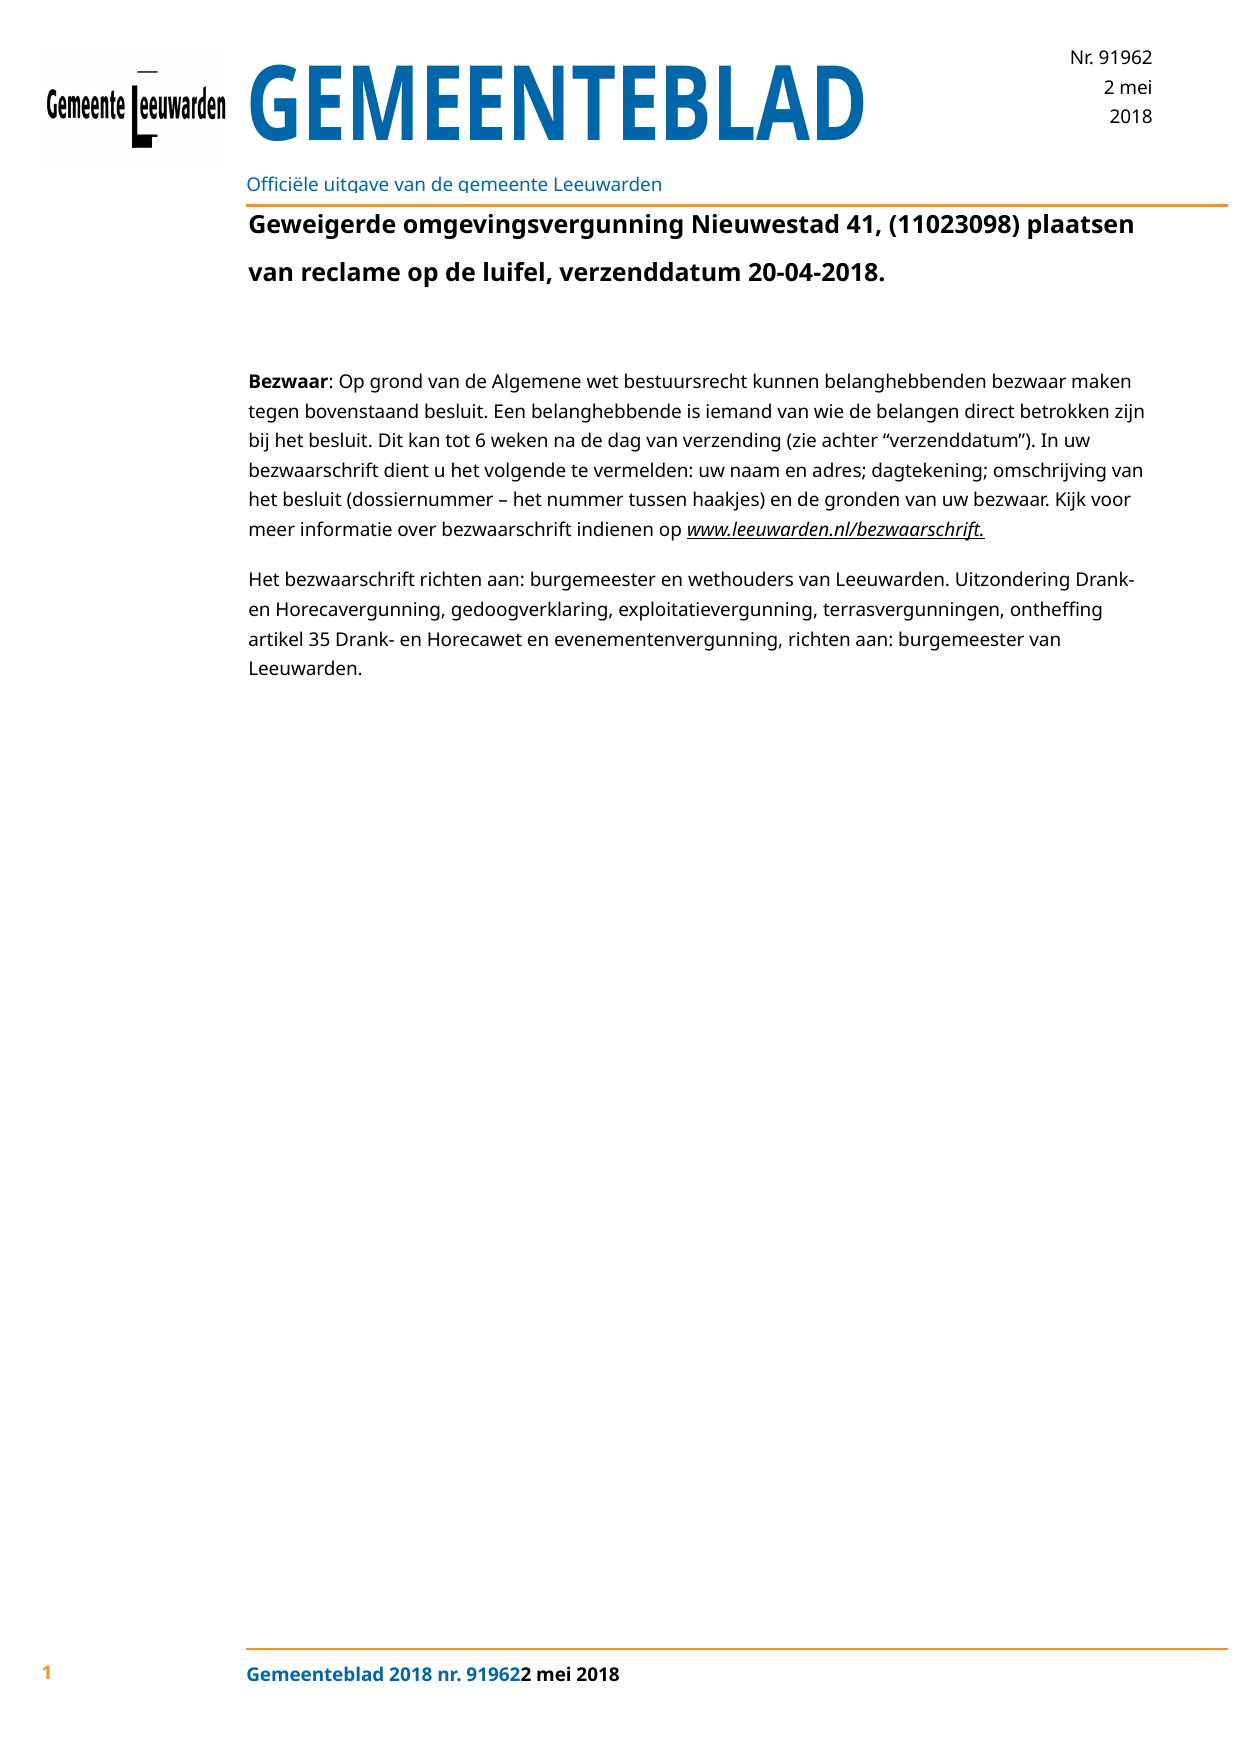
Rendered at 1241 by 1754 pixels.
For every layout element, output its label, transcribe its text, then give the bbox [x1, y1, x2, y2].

text Bezwaar: Op grond van de Algemene wet bestuursrecht kunnen belanghebbenden bezwaar maken tegen bovenstaand besluit. Een belanghebbende is iemand van wie de belangen direct betrokken zijn bij het besluit. Dit kan tot 6 weken na de dag van verzending (zie achter “verzenddatum”). In uw bezwaarschrift dient u het volgende te vermelden: uw naam en adres; dagtekening; omschrijving van het besluit (dossiernummer – het nummer tussen haakjes) en de gronden van uw bezwaar. Kijk voor meer informatie over bezwaarschrift indienen op www.leeuwarden.nl/bezwaarschrift. [248, 368, 1152, 542]
picture [41, 47, 231, 172]
text Het bezwaarschrift richten aan: burgemeester en wethouders van Leeuwarden. Uitzondering Drank- en Horecavergunning, gedoogverklaring, exploitatievergunning, terrasvergunningen, ontheffing artikel 35 Drank- en Horecawet en evenementenvergunning, richten aan: burgemeester van Leeuwarden. [248, 567, 1152, 681]
text Geweigerde omgevingsvergunning Nieuwestad 41, (11023098) plaatsen van reclame op de luifel, verzenddatum 20-04-2018. [248, 207, 1152, 288]
